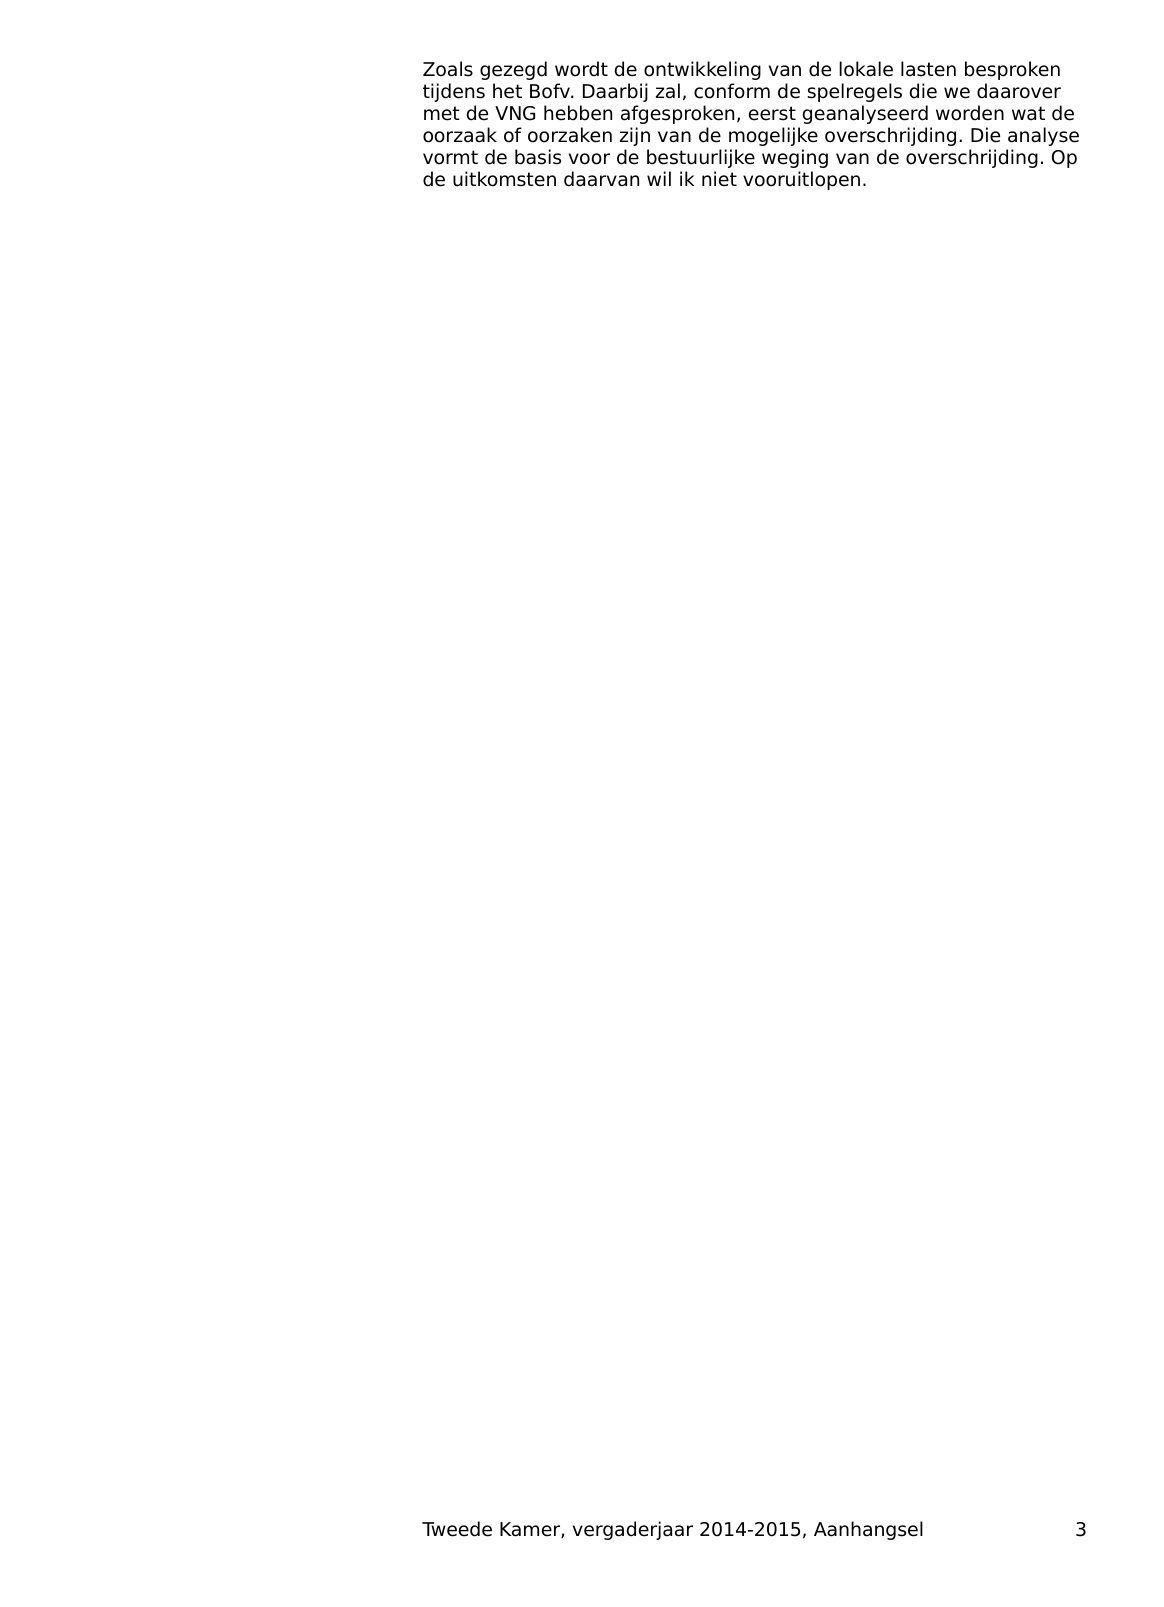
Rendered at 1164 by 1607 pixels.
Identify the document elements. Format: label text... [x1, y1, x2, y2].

text Zoals gezegd wordt de ontwikkeling van de lokale lasten besproken tijdens het Bofv. Daarbij zal, conform de spelregels die we daarover met de VNG hebben afgesproken, eerst geanalyseerd worden wat de oorzaak of oorzaken zijn van de mogelijke overschrijding. Die analyse vormt de basis voor de bestuurlijke weging van de overschrijding. Op de uitkomsten daarvan wil ik niet vooruitlopen. [422, 59, 1087, 191]
